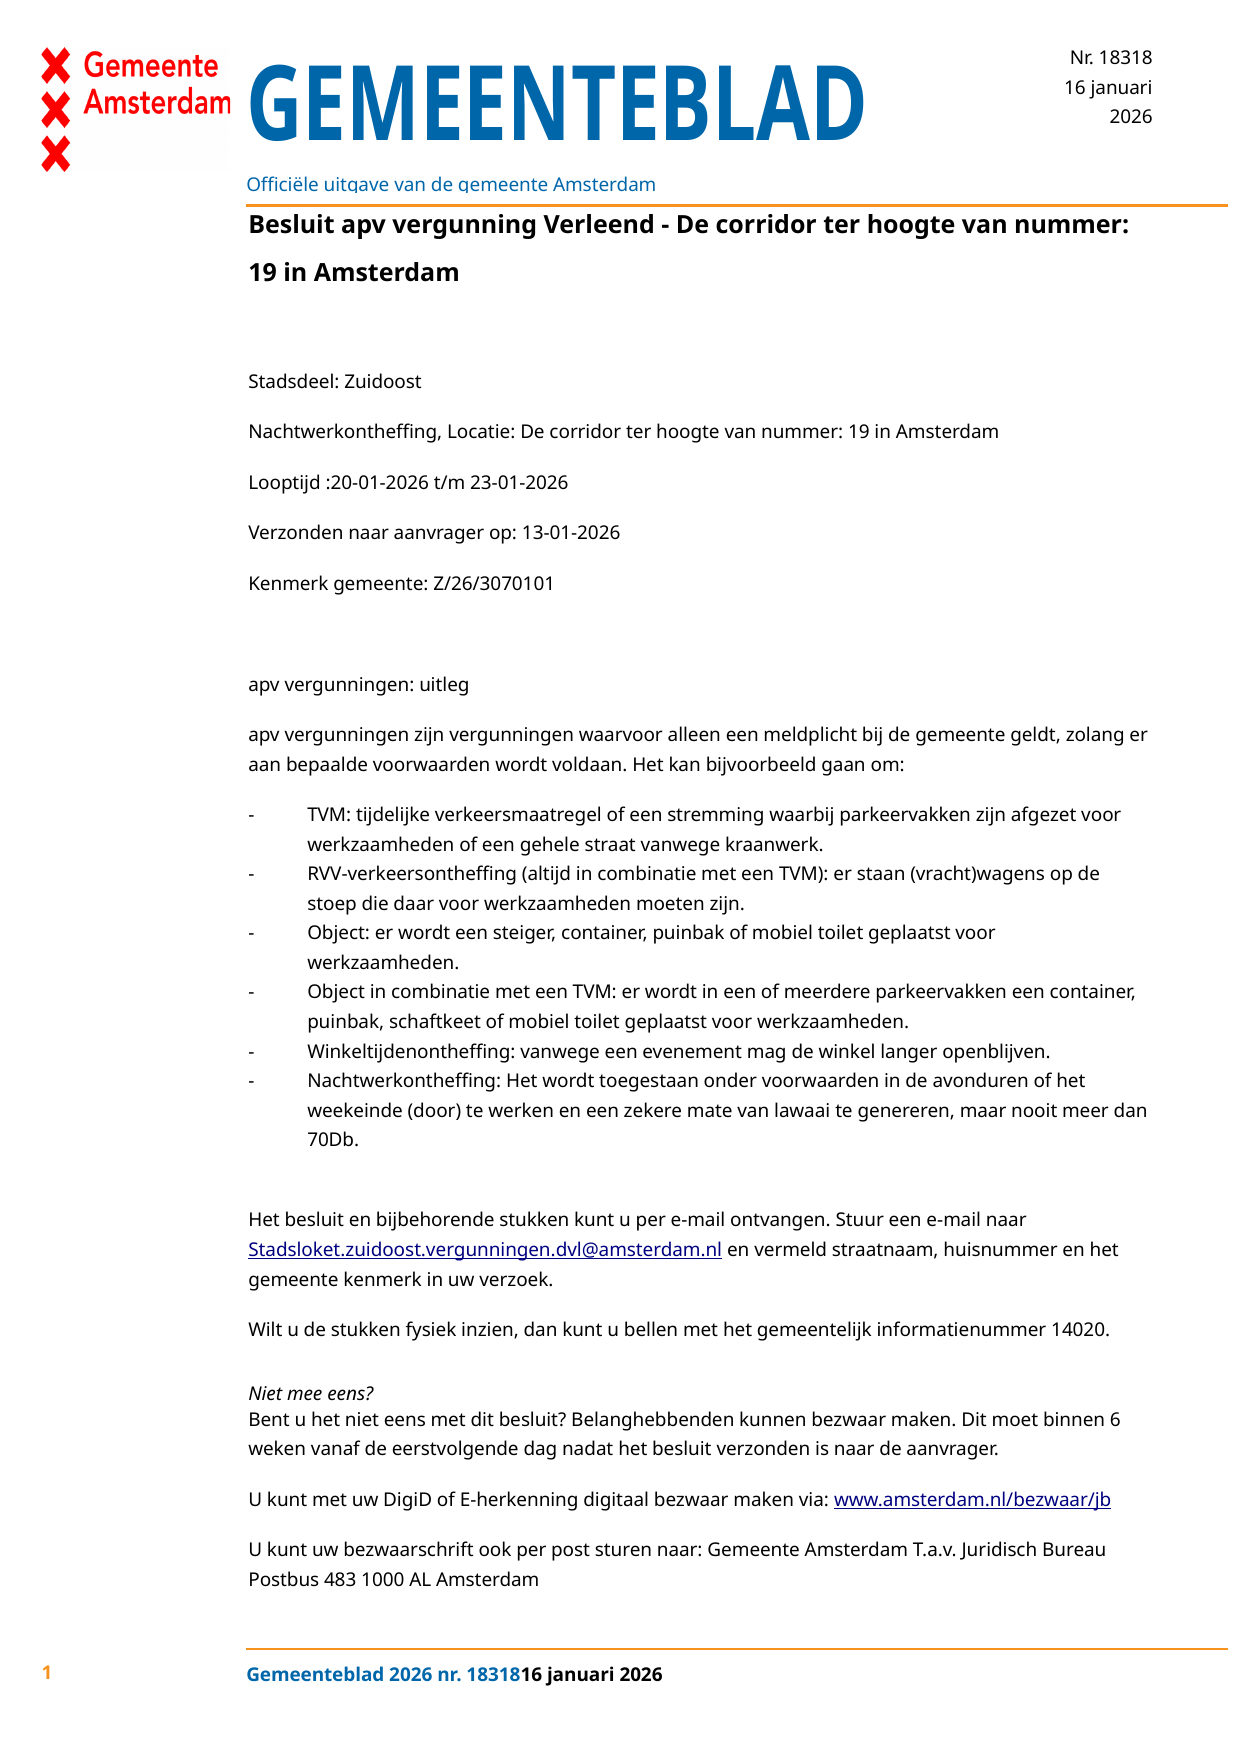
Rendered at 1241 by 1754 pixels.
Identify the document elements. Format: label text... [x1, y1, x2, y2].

text Bent u het niet eens met dit besluit? Belanghebbenden kunnen bezwaar maken. Dit moet binnen 6 weken vanaf de eerstvolgende dag nadat het besluit verzonden is naar de aanvrager. [248, 1406, 1152, 1461]
list TVM: tijdelijke verkeersmaatregel of een stremming waarbij parkeervakken zijn afgezet voor werkzaamheden of een gehele straat vanwege kraanwerk. [248, 801, 1152, 857]
text Kenmerk gemeente: Z/26/3070101 [248, 570, 1152, 596]
text Besluit apv vergunning Verleend - De corridor ter hoogte van nummer: 19 in Amsterdam [248, 207, 1152, 288]
list Winkeltijdenontheffing: vanwege een evenement mag de winkel langer openblijven. [248, 1038, 1152, 1064]
text U kunt met uw DigiD of E-herkenning digitaal bezwaar maken via: www.amsterdam.nl/bezwaar/jb [248, 1486, 1152, 1512]
text Niet mee eens? [248, 1380, 1152, 1406]
text Verzonden naar aanvrager op: 13-01-2026 [248, 519, 1152, 545]
picture [41, 47, 231, 172]
text Het besluit en bijbehorende stukken kunt u per e-mail ontvangen. Stuur een e-mail naar Stadsloket.zuidoost.vergunningen.dvl@amsterdam.nl en vermeld straatnaam, huisnummer en het gemeente kenmerk in uw verzoek. [248, 1207, 1152, 1292]
text Stadsdeel: Zuidoost [248, 368, 1152, 394]
list Object: er wordt een steiger, container, puinbak of mobiel toilet geplaatst voor werkzaamheden. [248, 919, 1152, 975]
text Wilt u de stukken fysiek inzien, dan kunt u bellen met het gemeentelijk informatienummer 14020. [248, 1316, 1152, 1342]
text apv vergunningen: uitleg [248, 671, 1152, 697]
list Object in combinatie met een TVM: er wordt in een of meerdere parkeervakken een container, puinbak, schaftkeet of mobiel toilet geplaatst voor werkzaamheden. [248, 979, 1152, 1034]
text Nachtwerkontheffing, Locatie: De corridor ter hoogte van nummer: 19 in Amsterdam [248, 419, 1152, 444]
text U kunt uw bezwaarschrift ook per post sturen naar: Gemeente Amsterdam T.a.v. Juridisch Bureau Postbus 483 1000 AL Amsterdam [248, 1536, 1152, 1592]
text Looptijd :20-01-2026 t/m 23-01-2026 [248, 469, 1152, 495]
list RVV-verkeersontheffing (altijd in combinatie met een TVM): er staan (vracht)wagens op de stoep die daar voor werkzaamheden moeten zijn. [248, 860, 1152, 916]
text apv vergunningen zijn vergunningen waarvoor alleen een meldplicht bij de gemeente geldt, zolang er aan bepaalde voorwaarden wordt voldaan. Het kan bijvoorbeeld gaan om: [248, 721, 1152, 777]
list Nachtwerkontheffing: Het wordt toegestaan onder voorwaarden in de avonduren of het weekeinde (door) te werken en een zekere mate van lawaai te genereren, maar nooit meer dan 70Db. [248, 1067, 1152, 1152]
